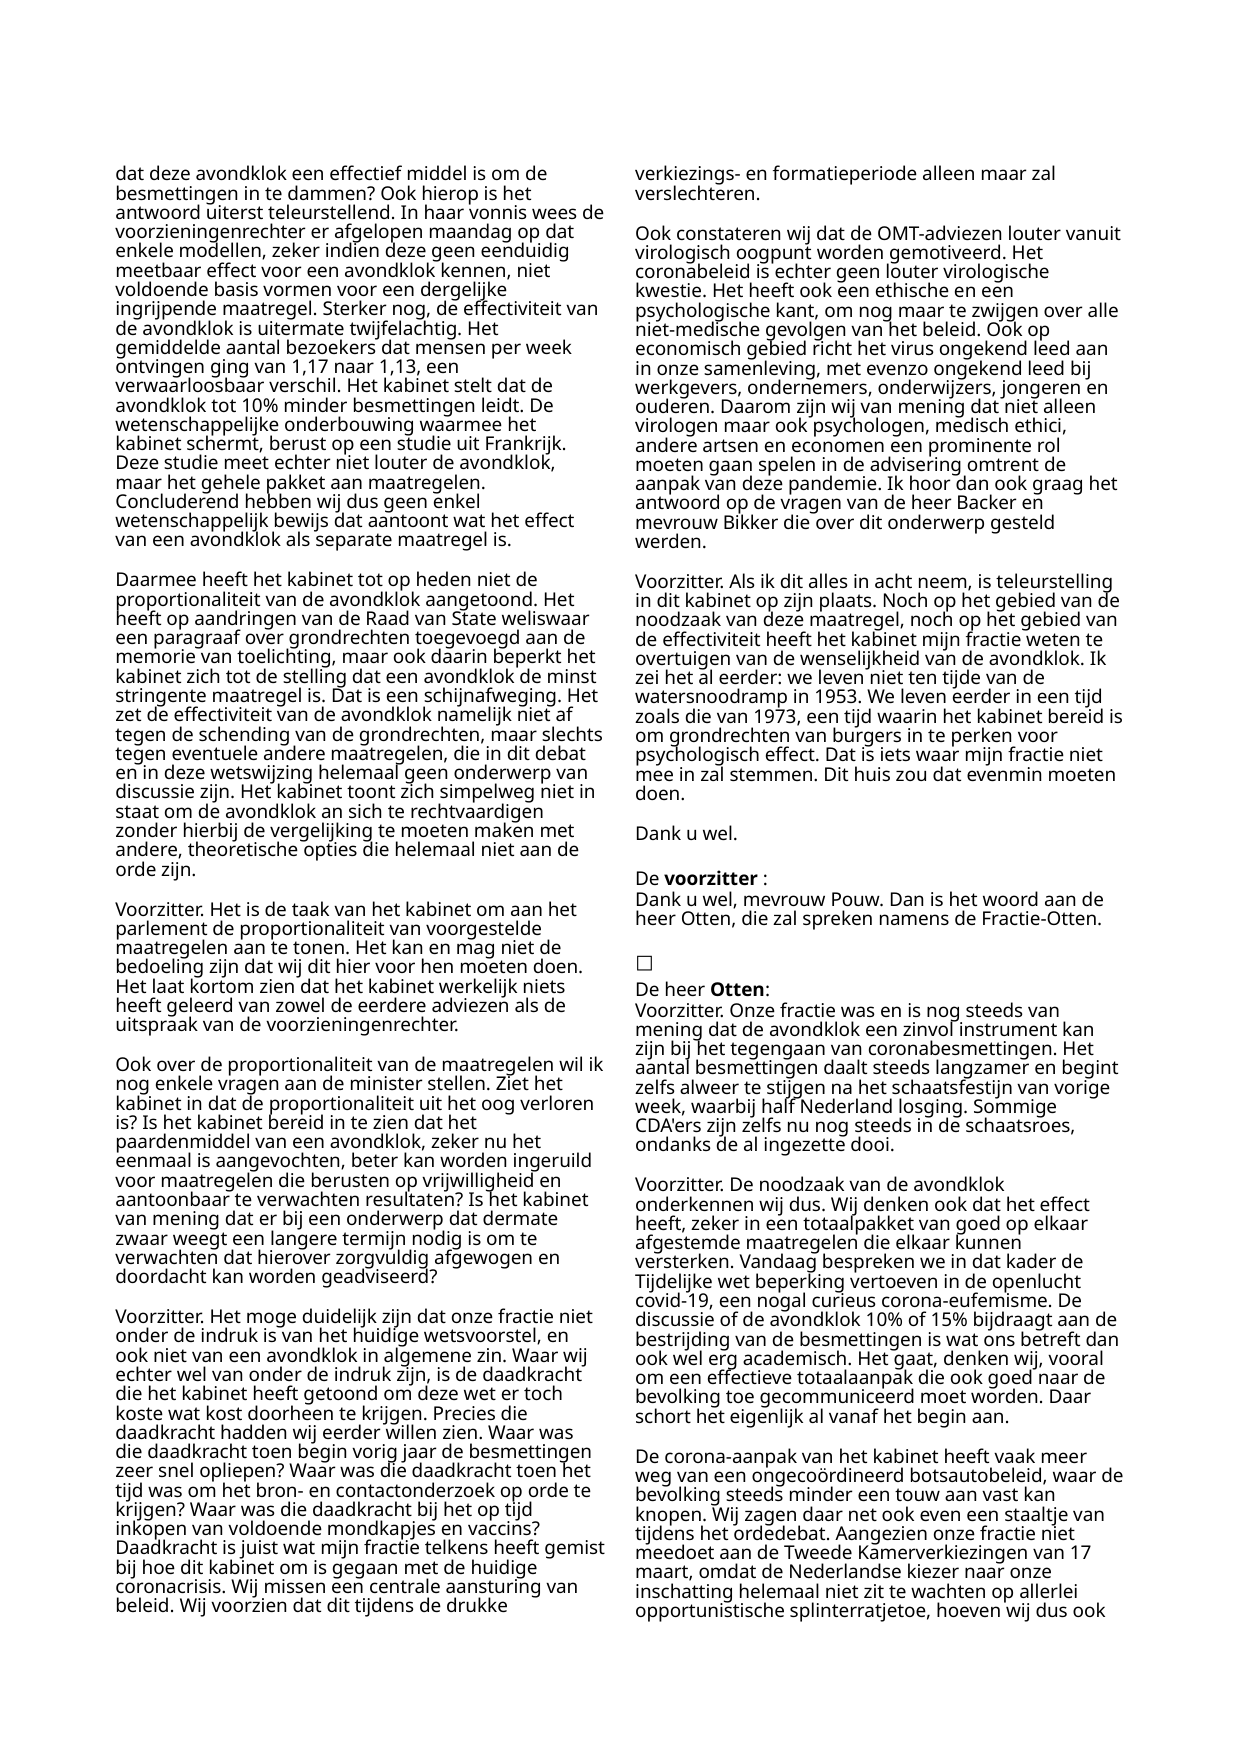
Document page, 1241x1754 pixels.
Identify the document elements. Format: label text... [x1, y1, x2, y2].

text Ook constateren wij dat de OMT-adviezen louter vanuit virologisch oogpunt worden gemotiveerd. Het coronabeleid is echter geen louter virologische kwestie. Het heeft ook een ethische en een psychologische kant, om nog maar te zwijgen over alle niet-medische gevolgen van het beleid. Ook op economisch gebied richt het virus ongekend leed aan in onze samenleving, met evenzo ongekend leed bij werkgevers, ondernemers, onderwijzers, jongeren en ouderen. Daarom zijn wij van mening dat niet alleen virologen maar ook psychologen, medisch ethici, andere artsen en economen een prominente rol moeten gaan spelen in de advisering omtrent de aanpak van deze pandemie. Ik hoor dan ook graag het antwoord op de vragen van de heer Backer en mevrouw Bikker die over dit onderwerp gesteld werden. [635, 224, 1125, 552]
text De voorzitter : [635, 865, 1125, 891]
text ⬜ [635, 950, 1125, 976]
text Dank u wel. [635, 825, 1125, 844]
text Dank u wel, mevrouw Pouw. Dan is het woord aan de heer Otten, die zal spreken namens de Fractie-Otten. [635, 891, 1125, 929]
text Voorzitter. Als ik dit alles in acht neem, is teleurstelling in dit kabinet op zijn plaats. Noch op het gebied van de noodzaak van deze maatregel, noch op het gebied van de effectiviteit heeft het kabinet mijn fractie weten te overtuigen van de wenselijkheid van de avondklok. Ik zei het al eerder: we leven niet ten tijde van de watersnoodramp in 1953. We leven eerder in een tijd zoals die van 1973, een tijd waarin het kabinet bereid is om grondrechten van burgers in te perken voor psychologisch effect. Dat is iets waar mijn fractie niet mee in zal stemmen. Dit huis zou dat evenmin moeten doen. [635, 573, 1125, 804]
text De heer Otten: [635, 976, 1125, 1002]
text verkiezings- en formatieperiode alleen maar zal verslechteren. [635, 165, 1125, 204]
text Voorzitter. De noodzaak van de avondklok onderkennen wij dus. Wij denken ook dat het effect heeft, zeker in een totaalpakket van goed op elkaar afgestemde maatregelen die elkaar kunnen versterken. Vandaag bespreken we in dat kader de Tijdelijke wet beperking vertoeven in de openlucht covid-19, een nogal curieus corona-eufemisme. De discussie of de avondklok 10% of 15% bijdraagt aan de bestrijding van de besmettingen is wat ons betreft dan ook wel erg academisch. Het gaat, denken wij, vooral om een effectieve totaalaanpak die ook goed naar de bevolking toe gecommuniceerd moet worden. Daar schort het eigenlijk al vanaf het begin aan. [635, 1176, 1125, 1427]
text Voorzitter. Het moge duidelijk zijn dat onze fractie niet onder de indruk is van het huidige wetsvoorstel, en ook niet van een avondklok in algemene zin. Waar wij echter wel van onder de indruk zijn, is de daadkracht die het kabinet heeft getoond om deze wet er toch koste wat kost doorheen te krijgen. Precies die daadkracht hadden wij eerder willen zien. Waar was die daadkracht toen begin vorig jaar de besmettingen zeer snel opliepen? Waar was die daadkracht toen het tijd was om het bron- en contactonderzoek op orde te krijgen? Waar was die daadkracht bij het op tijd inkopen van voldoende mondkapjes en vaccins? Daadkracht is juist wat mijn fractie telkens heeft gemist bij hoe dit kabinet om is gegaan met de huidige coronacrisis. Wij missen een centrale aansturing van beleid. Wij voorzien dat dit tijdens de drukke [115, 1308, 605, 1616]
text Ook over de proportionaliteit van de maatregelen wil ik nog enkele vragen aan de minister stellen. Ziet het kabinet in dat de proportionaliteit uit het oog verloren is? Is het kabinet bereid in te zien dat het paardenmiddel van een avondklok, zeker nu het eenmaal is aangevochten, beter kan worden ingeruild voor maatregelen die berusten op vrijwilligheid en aantoonbaar te verwachten resultaten? Is het kabinet van mening dat er bij een onderwerp dat dermate zwaar weegt een langere termijn nodig is om te verwachten dat hierover zorgvuldig afgewogen en doordacht kan worden geadviseerd? [115, 1056, 605, 1287]
text Daarmee heeft het kabinet tot op heden niet de proportionaliteit van de avondklok aangetoond. Het heeft op aandringen van de Raad van State weliswaar een paragraaf over grondrechten toegevoegd aan de memorie van toelichting, maar ook daarin beperkt het kabinet zich tot de stelling dat een avondklok de minst stringente maatregel is. Dat is een schijnafweging. Het zet de effectiviteit van de avondklok namelijk niet af tegen de schending van de grondrechten, maar slechts tegen eventuele andere maatregelen, die in dit debat en in deze wetswijzing helemaal geen onderwerp van discussie zijn. Het kabinet toont zich simpelweg niet in staat om de avondklok an sich te rechtvaardigen zonder hierbij de vergelijking te moeten maken met andere, theoretische opties die helemaal niet aan de orde zijn. [115, 571, 605, 880]
text Voorzitter. Het is de taak van het kabinet om aan het parlement de proportionaliteit van voorgestelde maatregelen aan te tonen. Het kan en mag niet de bedoeling zijn dat wij dit hier voor hen moeten doen. Het laat kortom zien dat het kabinet werkelijk niets heeft geleerd van zowel de eerdere adviezen als de uitspraak van de voorzieningenrechter. [115, 901, 605, 1035]
text dat deze avondklok een effectief middel is om de besmettingen in te dammen? Ook hierop is het antwoord uiterst teleurstellend. In haar vonnis wees de voorzieningenrechter er afgelopen maandag op dat enkele modellen, zeker indien deze geen eenduidig meetbaar effect voor een avondklok kennen, niet voldoende basis vormen voor een dergelijke ingrijpende maatregel. Sterker nog, de effectiviteit van de avondklok is uitermate twijfelachtig. Het gemiddelde aantal bezoekers dat mensen per week ontvingen ging van 1,17 naar 1,13, een verwaarloosbaar verschil. Het kabinet stelt dat de avondklok tot 10% minder besmettingen leidt. De wetenschappelijke onderbouwing waarmee het kabinet schermt, berust op een studie uit Frankrijk. Deze studie meet echter niet louter de avondklok, maar het gehele pakket aan maatregelen. Concluderend hebben wij dus geen enkel wetenschappelijk bewijs dat aantoont wat het effect van een avondklok als separate maatregel is. [115, 165, 605, 551]
text De corona-aanpak van het kabinet heeft vaak meer weg van een ongecoördineerd botsautobeleid, waar de bevolking steeds minder een touw aan vast kan knopen. Wij zagen daar net ook even een staaltje van tijdens het ordedebat. Aangezien onze fractie niet meedoet aan de Tweede Kamerverkiezingen van 17 maart, omdat de Nederlandse kiezer naar onze inschatting helemaal niet zit te wachten op allerlei opportunistische splinterratjetoe, hoeven wij dus ook [635, 1448, 1125, 1621]
text Voorzitter. Onze fractie was en is nog steeds van mening dat de avondklok een zinvol instrument kan zijn bij het tegengaan van coronabesmettingen. Het aantal besmettingen daalt steeds langzamer en begint zelfs alweer te stijgen na het schaatsfestijn van vorige week, waarbij half Nederland losging. Sommige CDA'ers zijn zelfs nu nog steeds in de schaatsroes, ondanks de al ingezette dooi. [635, 1002, 1125, 1156]
